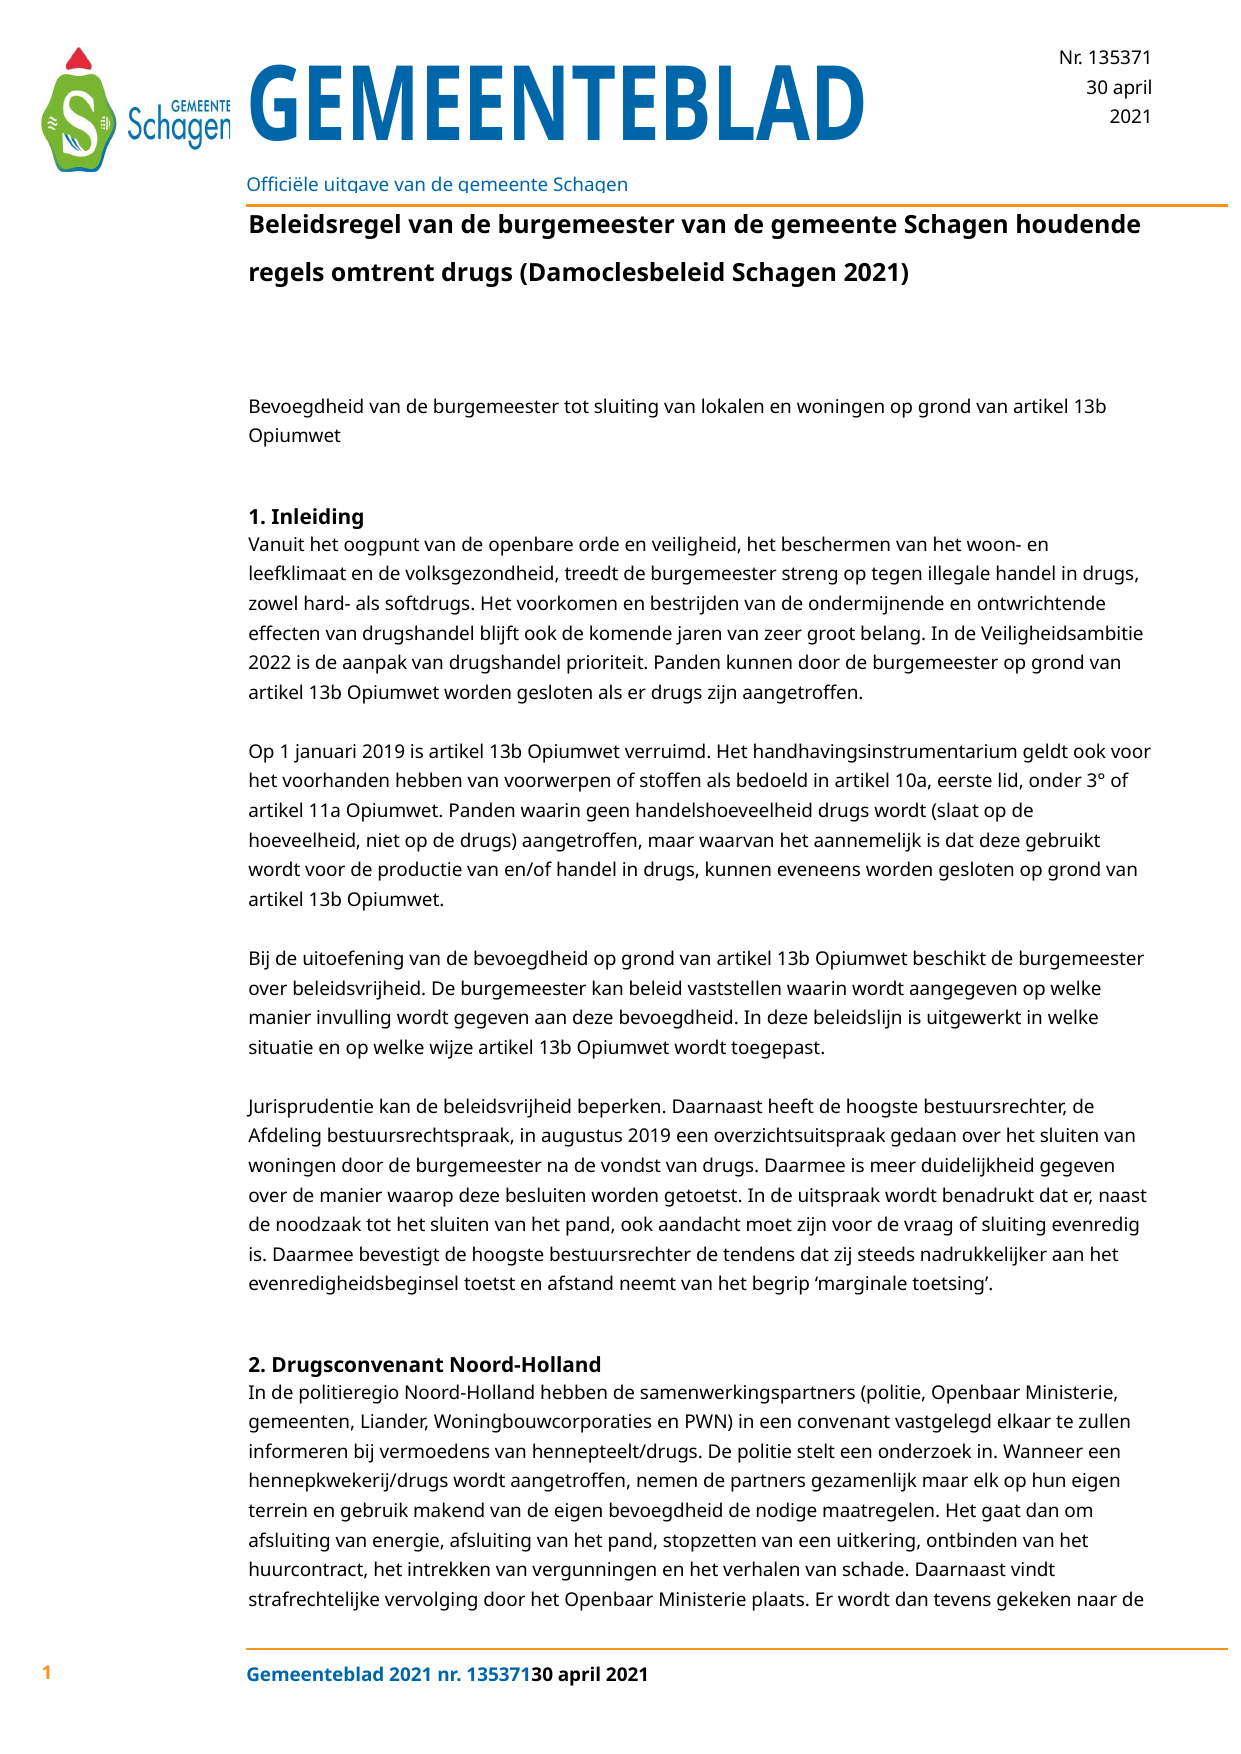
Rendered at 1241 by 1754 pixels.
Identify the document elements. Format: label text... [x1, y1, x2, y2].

text Beleidsregel van de burgemeester van de gemeente Schagen houdende regels omtrent drugs (Damoclesbeleid Schagen 2021) [248, 207, 1152, 288]
text 1. Inleiding [248, 502, 1152, 531]
text In de politieregio Noord-Holland hebben de samenwerkingspartners (politie, Openbaar Ministerie, gemeenten, Liander, Woningbouwcorporaties en PWN) in een convenant vastgelegd elkaar te zullen informeren bij vermoedens van hennepteelt/drugs. De politie stelt een onderzoek in. Wanneer een hennepkwekerij/drugs wordt aangetroffen, nemen de partners gezamenlijk maar elk op hun eigen terrein en gebruik makend van de eigen bevoegdheid de nodige maatregelen. Het gaat dan om afsluiting van energie, afsluiting van het pand, stopzetten van een uitkering, ontbinden van het huurcontract, het intrekken van vergunningen en het verhalen van schade. Daarnaast vindt strafrechtelijke vervolging door het Openbaar Ministerie plaats. Er wordt dan tevens gekeken naar de [248, 1379, 1152, 1612]
text Op 1 januari 2019 is artikel 13b Opiumwet verruimd. Het handhavingsinstrumentarium geldt ook voor het voorhanden hebben van voorwerpen of stoffen als bedoeld in artikel 10a, eerste lid, onder 3° of artikel 11a Opiumwet. Panden waarin geen handelshoeveelheid drugs wordt (slaat op de hoeveelheid, niet op de drugs) aangetroffen, maar waarvan het aannemelijk is dat deze gebruikt wordt voor de productie van en/of handel in drugs, kunnen eveneens worden gesloten op grond van artikel 13b Opiumwet. [248, 738, 1152, 912]
text Vanuit het oogpunt van de openbare orde en veiligheid, het beschermen van het woon- en leefklimaat en de volksgezondheid, treedt de burgemeester streng op tegen illegale handel in drugs, zowel hard- als softdrugs. Het voorkomen en bestrijden van de ondermijnende en ontwrichtende effecten van drugshandel blijft ook de komende jaren van zeer groot belang. In de Veiligheidsambitie 2022 is de aanpak van drugshandel prioriteit. Panden kunnen door de burgemeester op grond van artikel 13b Opiumwet worden gesloten als er drugs zijn aangetroffen. [248, 531, 1152, 704]
text Bevoegdheid van de burgemeester tot sluiting van lokalen en woningen op grond van artikel 13b Opiumwet [248, 393, 1152, 448]
text Bij de uitoefening van de bevoegdheid op grond van artikel 13b Opiumwet beschikt de burgemeester over beleidsvrijheid. De burgemeester kan beleid vaststellen waarin wordt aangegeven op welke manier invulling wordt gegeven aan deze bevoegdheid. In deze beleidslijn is uitgewerkt in welke situatie en op welke wijze artikel 13b Opiumwet wordt toegepast. [248, 945, 1152, 1059]
text 2. Drugsconvenant Noord-Holland [248, 1351, 1152, 1379]
picture [41, 47, 231, 172]
text Jurisprudentie kan de beleidsvrijheid beperken. Daarnaast heeft de hoogste bestuursrechter, de Afdeling bestuursrechtspraak, in augustus 2019 een overzichtsuitspraak gedaan over het sluiten van woningen door de burgemeester na de vondst van drugs. Daarmee is meer duidelijkheid gegeven over de manier waarop deze besluiten worden getoetst. In de uitspraak wordt benadrukt dat er, naast de noodzaak tot het sluiten van het pand, ook aandacht moet zijn voor de vraag of sluiting evenredig is. Daarmee bevestigt de hoogste bestuursrechter de tendens dat zij steeds nadrukkelijker aan het evenredigheidsbeginsel toetst en afstand neemt van het begrip ‘marginale toetsing’. [248, 1093, 1152, 1296]
